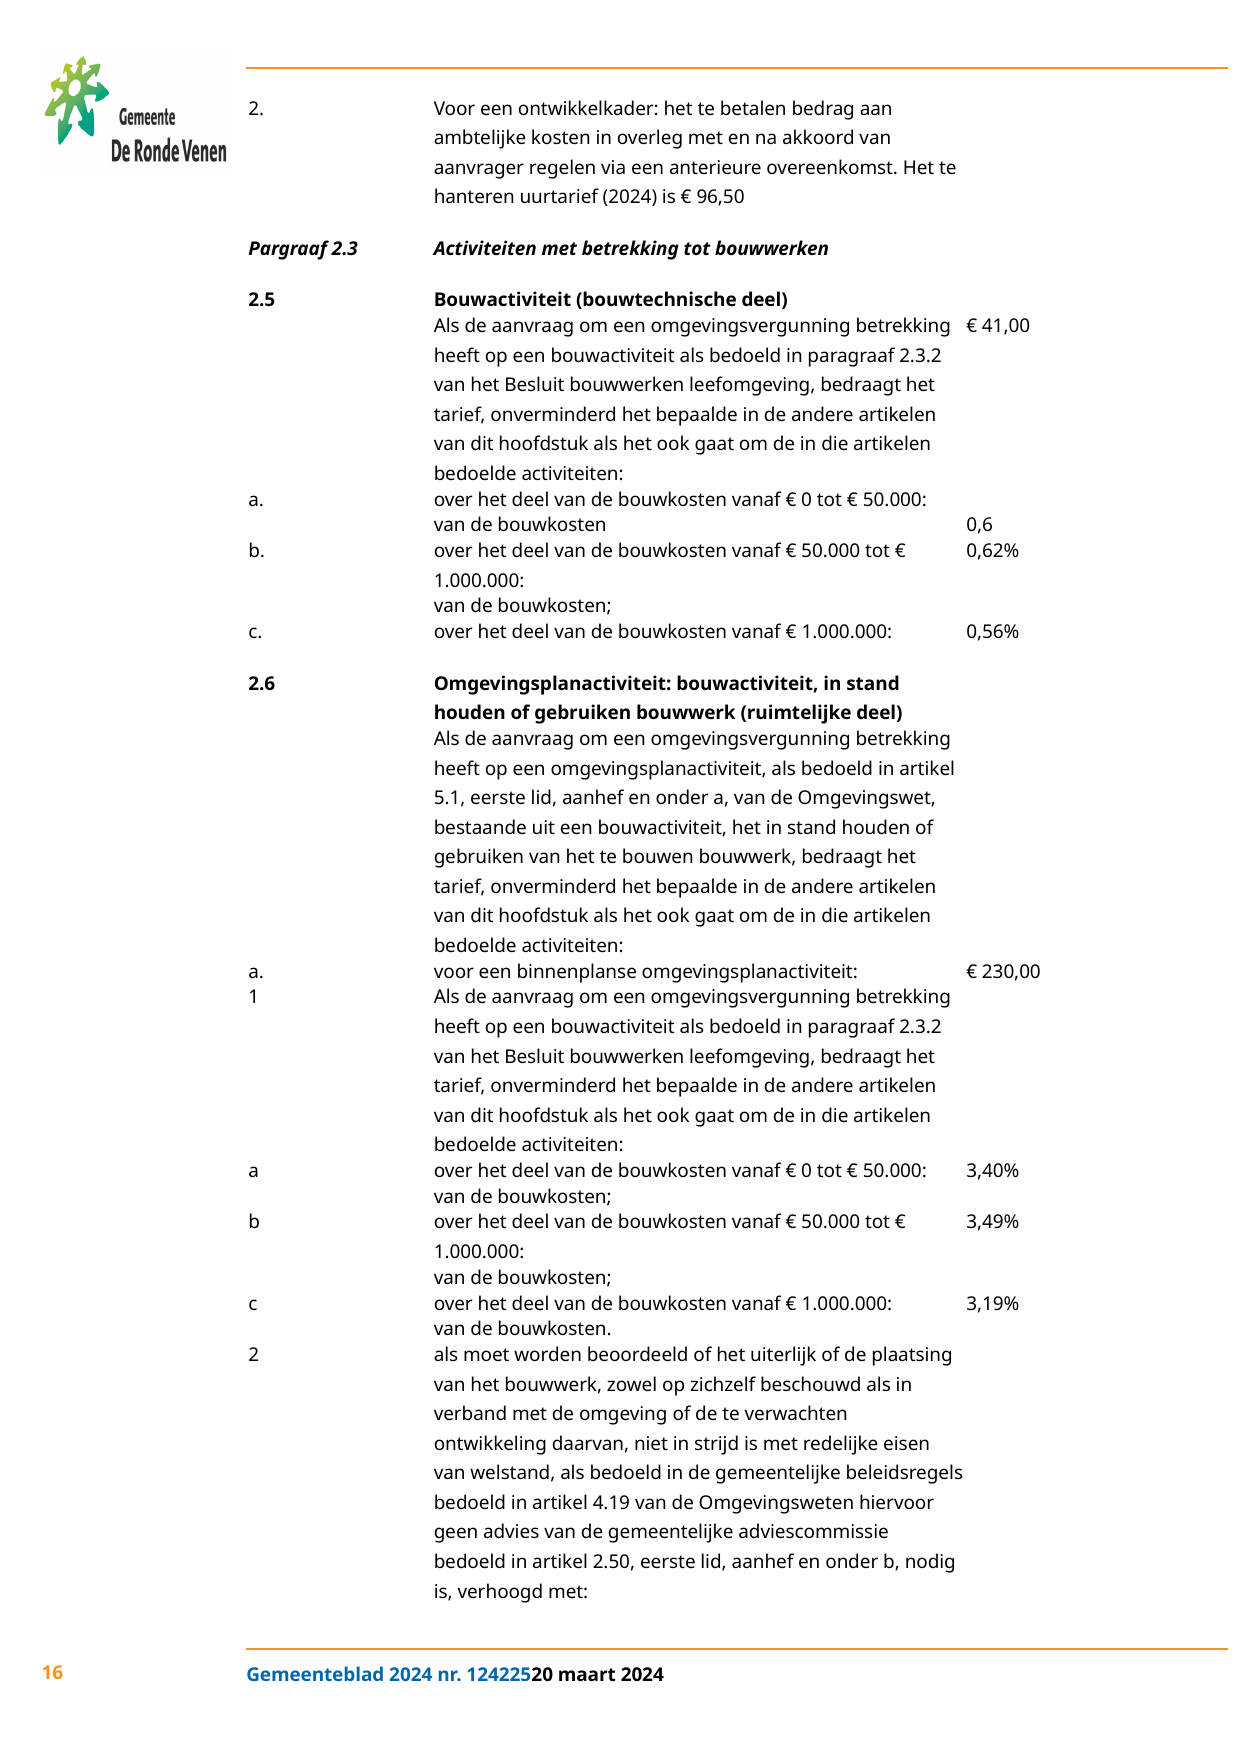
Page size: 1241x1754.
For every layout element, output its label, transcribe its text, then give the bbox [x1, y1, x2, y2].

table_cell 0,62% [966, 537, 1152, 593]
table_cell 2 [248, 1341, 433, 1604]
table_cell 1 [248, 984, 433, 1157]
table_cell b [248, 1209, 433, 1264]
table_cell [248, 725, 433, 958]
table_cell € 230,00 [966, 958, 1152, 984]
table_cell [248, 261, 433, 286]
table_cell 2. [248, 95, 433, 209]
table_cell Omgevingsplanactiviteit: bouwactiviteit, in stand houden of gebruiken bouwwerk (ruimtelijke deel) [434, 670, 966, 725]
table_cell c [248, 1290, 433, 1316]
table_cell 0,56% [966, 618, 1152, 644]
table_cell 0,6 [966, 512, 1152, 537]
table_cell [248, 1183, 433, 1209]
table_cell [966, 1341, 1152, 1604]
table_cell a [248, 1157, 433, 1183]
table_cell [966, 984, 1152, 1157]
table_cell van de bouwkosten; [434, 1183, 966, 1209]
table_cell van de bouwkosten; [434, 1264, 966, 1290]
picture [41, 47, 231, 172]
table_cell b. [248, 537, 433, 593]
table_cell c. [248, 618, 433, 644]
table_cell [966, 644, 1152, 670]
table_cell van de bouwkosten [434, 512, 966, 537]
table_cell a. [248, 958, 433, 984]
table_cell [966, 1264, 1152, 1290]
table_cell [966, 235, 1152, 261]
table_cell € 41,00 [966, 312, 1152, 486]
table_cell [248, 1316, 433, 1341]
table_cell [966, 593, 1152, 618]
table_cell [248, 312, 433, 486]
table_cell [966, 1316, 1152, 1341]
table_cell [434, 209, 966, 235]
table_cell a. [248, 486, 433, 512]
table_cell 3,40% [966, 1157, 1152, 1183]
table_cell [248, 644, 433, 670]
table_cell [966, 286, 1152, 312]
table_cell Voor een ontwikkelkader: het te betalen bedrag aan ambtelijke kosten in overleg met en na akkoord van aanvrager regelen via een anterieure overeenkomst. Het te hanteren uurtarief (2024) is € 96,50 [434, 95, 966, 209]
table_cell [966, 95, 1152, 209]
table_cell [966, 261, 1152, 286]
table_cell 2.6 [248, 670, 433, 725]
table_cell als moet worden beoordeeld of het uiterlijk of de plaatsing van het bouwwerk, zowel op zichzelf beschouwd als in verband met de omgeving of de te verwachten ontwikkeling daarvan, niet in strijd is met redelijke eisen van welstand, als bedoeld in de gemeentelijke beleidsregels bedoeld in artikel 4.19 van de Omgevingsweten hiervoor geen advies van de gemeentelijke adviescommissie bedoeld in artikel 2.50, eerste lid, aanhef en onder b, nodig is, verhoogd met: [434, 1341, 966, 1604]
table_cell [966, 209, 1152, 235]
table_cell [248, 512, 433, 537]
table_cell over het deel van de bouwkosten vanaf € 1.000.000: [434, 618, 966, 644]
table_cell van de bouwkosten. [434, 1316, 966, 1341]
table_cell Als de aanvraag om een omgevingsvergunning betrekking heeft op een bouwactiviteit als bedoeld in paragraaf 2.3.2 van het Besluit bouwwerken leefomgeving, bedraagt het tarief, onverminderd het bepaalde in de andere artikelen van dit hoofdstuk als het ook gaat om de in die artikelen bedoelde activiteiten: [434, 312, 966, 486]
table_cell van de bouwkosten; [434, 593, 966, 618]
table_cell 3,49% [966, 1209, 1152, 1264]
table_cell over het deel van de bouwkosten vanaf € 1.000.000: [434, 1290, 966, 1316]
table_cell [248, 209, 433, 235]
table_cell over het deel van de bouwkosten vanaf € 50.000 tot € 1.000.000: [434, 537, 966, 593]
table_cell [966, 486, 1152, 512]
table_cell 3,19% [966, 1290, 1152, 1316]
table_cell [966, 725, 1152, 958]
table_cell voor een binnenplanse omgevingsplanactiviteit: [434, 958, 966, 984]
table_cell [248, 593, 433, 618]
table_cell over het deel van de bouwkosten vanaf € 0 tot € 50.000: [434, 1157, 966, 1183]
table_cell [434, 644, 966, 670]
table_cell [966, 1183, 1152, 1209]
table_cell [248, 1264, 433, 1290]
table_cell [966, 670, 1152, 725]
table_cell Als de aanvraag om een omgevingsvergunning betrekking heeft op een omgevingsplanactiviteit, als bedoeld in artikel 5.1, eerste lid, aanhef en onder a, van de Omgevingswet, bestaande uit een bouwactiviteit, het in stand houden of gebruiken van het te bouwen bouwwerk, bedraagt het tarief, onverminderd het bepaalde in de andere artikelen van dit hoofdstuk als het ook gaat om de in die artikelen bedoelde activiteiten: [434, 725, 966, 958]
table_cell 2.5 [248, 286, 433, 312]
table_cell [434, 261, 966, 286]
table_cell Bouwactiviteit (bouwtechnische deel) [434, 286, 966, 312]
table_cell over het deel van de bouwkosten vanaf € 0 tot € 50.000: [434, 486, 966, 512]
table_cell Als de aanvraag om een omgevingsvergunning betrekking heeft op een bouwactiviteit als bedoeld in paragraaf 2.3.2 van het Besluit bouwwerken leefomgeving, bedraagt het tarief, onverminderd het bepaalde in de andere artikelen van dit hoofdstuk als het ook gaat om de in die artikelen bedoelde activiteiten: [434, 984, 966, 1157]
table_cell over het deel van de bouwkosten vanaf € 50.000 tot € 1.000.000: [434, 1209, 966, 1264]
table_cell Pargraaf 2.3 [248, 235, 433, 261]
table_cell Activiteiten met betrekking tot bouwwerken [434, 235, 966, 261]
